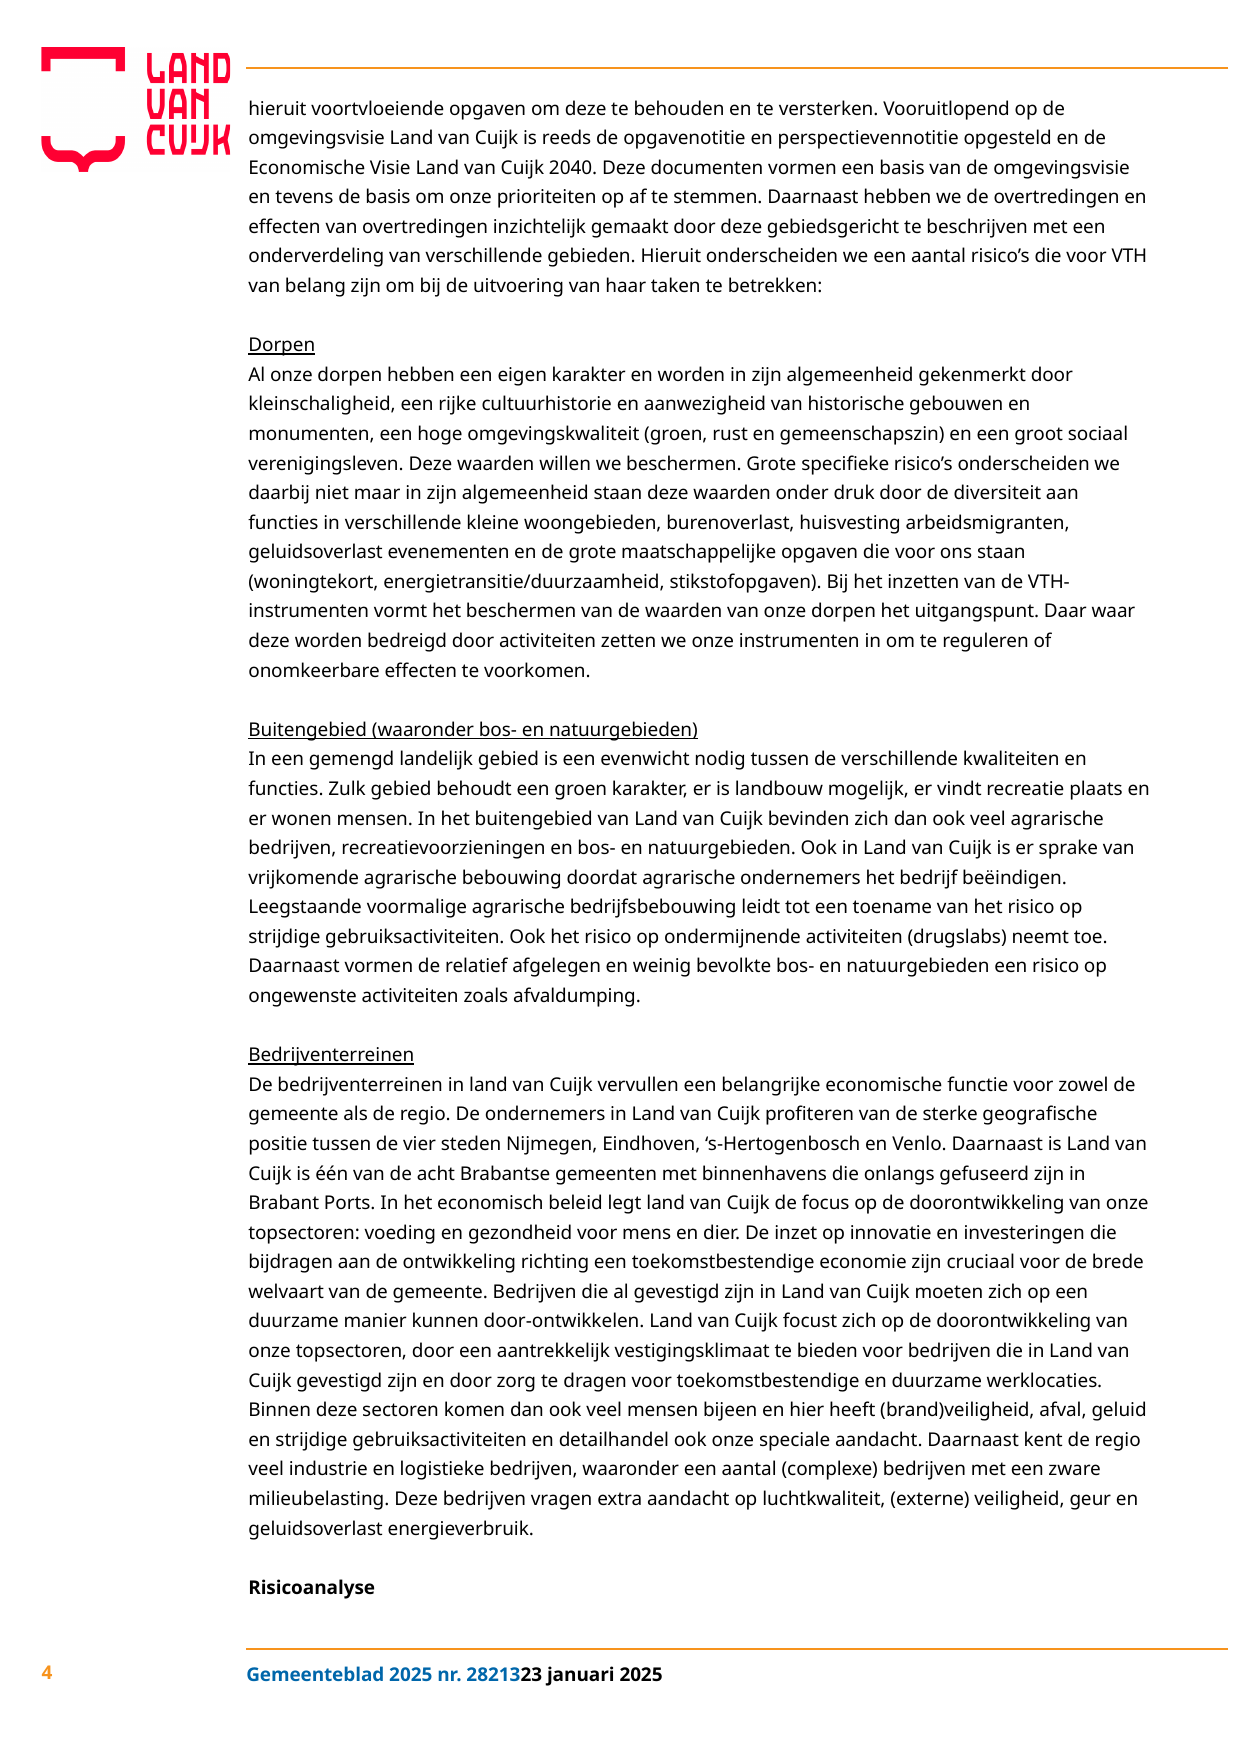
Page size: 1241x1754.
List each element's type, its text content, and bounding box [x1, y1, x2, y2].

text Risicoanalyse [248, 1574, 1152, 1600]
text Bedrijventerreinen [248, 1041, 1152, 1067]
text Dorpen [248, 331, 1152, 357]
picture [41, 47, 231, 172]
text hieruit voortvloeiende opgaven om deze te behouden en te versterken. Vooruitlopend op de omgevingsvisie Land van Cuijk is reeds de opgavenotitie en perspectievennotitie opgesteld en de Economische Visie Land van Cuijk 2040. Deze documenten vormen een basis van de omgevingsvisie en tevens de basis om onze prioriteiten op af te stemmen. Daarnaast hebben we de overtredingen en effecten van overtredingen inzichtelijk gemaakt door deze gebiedsgericht te beschrijven met een onderverdeling van verschillende gebieden. Hieruit onderscheiden we een aantal risico’s die voor VTH van belang zijn om bij de uitvoering van haar taken te betrekken: [248, 95, 1152, 298]
text In een gemengd landelijk gebied is een evenwicht nodig tussen de verschillende kwaliteiten en functies. Zulk gebied behoudt een groen karakter, er is landbouw mogelijk, er vindt recreatie plaats en er wonen mensen. In het buitengebied van Land van Cuijk bevinden zich dan ook veel agrarische bedrijven, recreatievoorzieningen en bos- en natuurgebieden. Ook in Land van Cuijk is er sprake van vrijkomende agrarische bebouwing doordat agrarische ondernemers het bedrijf beëindigen. Leegstaande voormalige agrarische bedrijfsbebouwing leidt tot een toename van het risico op strijdige gebruiksactiviteiten. Ook het risico op ondermijnende activiteiten (drugslabs) neemt toe. Daarnaast vormen de relatief afgelegen en weinig bevolkte bos- en natuurgebieden een risico op ongewenste activiteiten zoals afvaldumping. [248, 746, 1152, 1008]
text Al onze dorpen hebben een eigen karakter en worden in zijn algemeenheid gekenmerkt door kleinschaligheid, een rijke cultuurhistorie en aanwezigheid van historische gebouwen en monumenten, een hoge omgevingskwaliteit (groen, rust en gemeenschapszin) en een groot sociaal verenigingsleven. Deze waarden willen we beschermen. Grote specifieke risico’s onderscheiden we daarbij niet maar in zijn algemeenheid staan deze waarden onder druk door de diversiteit aan functies in verschillende kleine woongebieden, burenoverlast, huisvesting arbeidsmigranten, geluidsoverlast evenementen en de grote maatschappelijke opgaven die voor ons staan (woningtekort, energietransitie/duurzaamheid, stikstofopgaven). Bij het inzetten van de VTH-instrumenten vormt het beschermen van de waarden van onze dorpen het uitgangspunt. Daar waar deze worden bedreigd door activiteiten zetten we onze instrumenten in om te reguleren of onomkeerbare effecten te voorkomen. [248, 361, 1152, 683]
text De bedrijventerreinen in land van Cuijk vervullen een belangrijke economische functie voor zowel de gemeente als de regio. De ondernemers in Land van Cuijk profiteren van de sterke geografische positie tussen de vier steden Nijmegen, Eindhoven, ‘s-Hertogenbosch en Venlo. Daarnaast is Land van Cuijk is één van de acht Brabantse gemeenten met binnenhavens die onlangs gefuseerd zijn in Brabant Ports. In het economisch beleid legt land van Cuijk de focus op de doorontwikkeling van onze topsectoren: voeding en gezondheid voor mens en dier. De inzet op innovatie en investeringen die bijdragen aan de ontwikkeling richting een toekomstbestendige economie zijn cruciaal voor de brede welvaart van de gemeente. Bedrijven die al gevestigd zijn in Land van Cuijk moeten zich op een duurzame manier kunnen door-ontwikkelen. Land van Cuijk focust zich op de doorontwikkeling van onze topsectoren, door een aantrekkelijk vestigingsklimaat te bieden voor bedrijven die in Land van Cuijk gevestigd zijn en door zorg te dragen voor toekomstbestendige en duurzame werklocaties. Binnen deze sectoren komen dan ook veel mensen bijeen en hier heeft (brand)veiligheid, afval, geluid en strijdige gebruiksactiviteiten en detailhandel ook onze speciale aandacht. Daarnaast kent de regio veel industrie en logistieke bedrijven, waaronder een aantal (complexe) bedrijven met een zware milieubelasting. Deze bedrijven vragen extra aandacht op luchtkwaliteit, (externe) veiligheid, geur en geluidsoverlast energieverbruik. [248, 1071, 1152, 1541]
text Buitengebied (waaronder bos- en natuurgebieden) [248, 716, 1152, 742]
